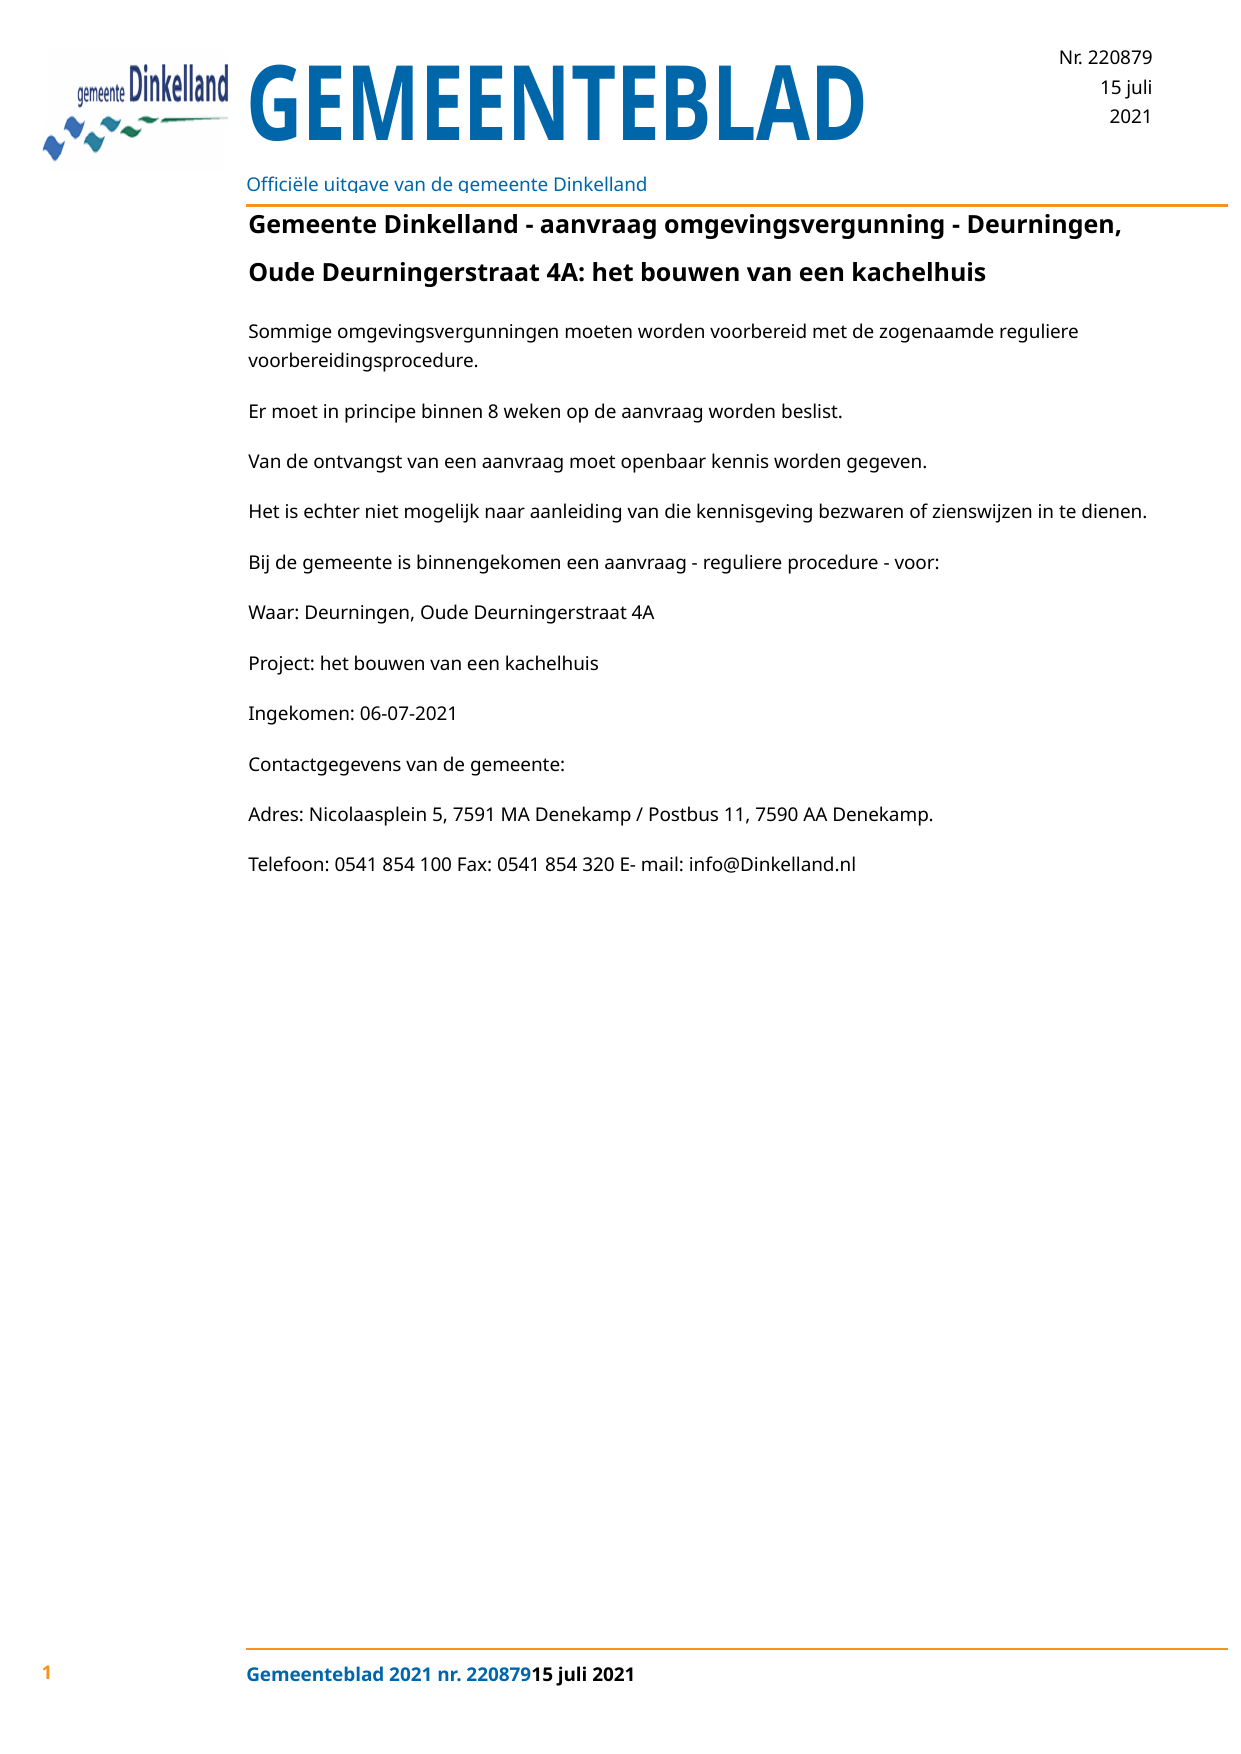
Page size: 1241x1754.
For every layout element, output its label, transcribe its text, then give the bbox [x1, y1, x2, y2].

text Waar: Deurningen, Oude Deurningerstraat 4A [248, 599, 1152, 625]
text Van de ontvangst van een aanvraag moet openbaar kennis worden gegeven. [248, 448, 1152, 474]
text Het is echter niet mogelijk naar aanleiding van die kennisgeving bezwaren of zienswijzen in te dienen. [248, 499, 1152, 524]
text Er moet in principe binnen 8 weken op de aanvraag worden beslist. [248, 398, 1152, 424]
text Telefoon: 0541 854 100 Fax: 0541 854 320 E- mail: info@Dinkelland.nl [248, 852, 1152, 877]
text Adres: Nicolaasplein 5, 7591 MA Denekamp / Postbus 11, 7590 AA Denekamp. [248, 801, 1152, 827]
text Ingekomen: 06-07-2021 [248, 700, 1152, 726]
picture [41, 47, 231, 172]
text Bij de gemeente is binnengekomen een aanvraag - reguliere procedure - voor: [248, 549, 1152, 575]
text Gemeente Dinkelland - aanvraag omgevingsvergunning - Deurningen, Oude Deurningerstraat 4A: het bouwen van een kachelhuis [248, 207, 1152, 288]
text Sommige omgevingsvergunningen moeten worden voorbereid met de zogenaamde reguliere voorbereidingsprocedure. [248, 318, 1152, 373]
text Project: het bouwen van een kachelhuis [248, 650, 1152, 676]
text Contactgegevens van de gemeente: [248, 751, 1152, 777]
